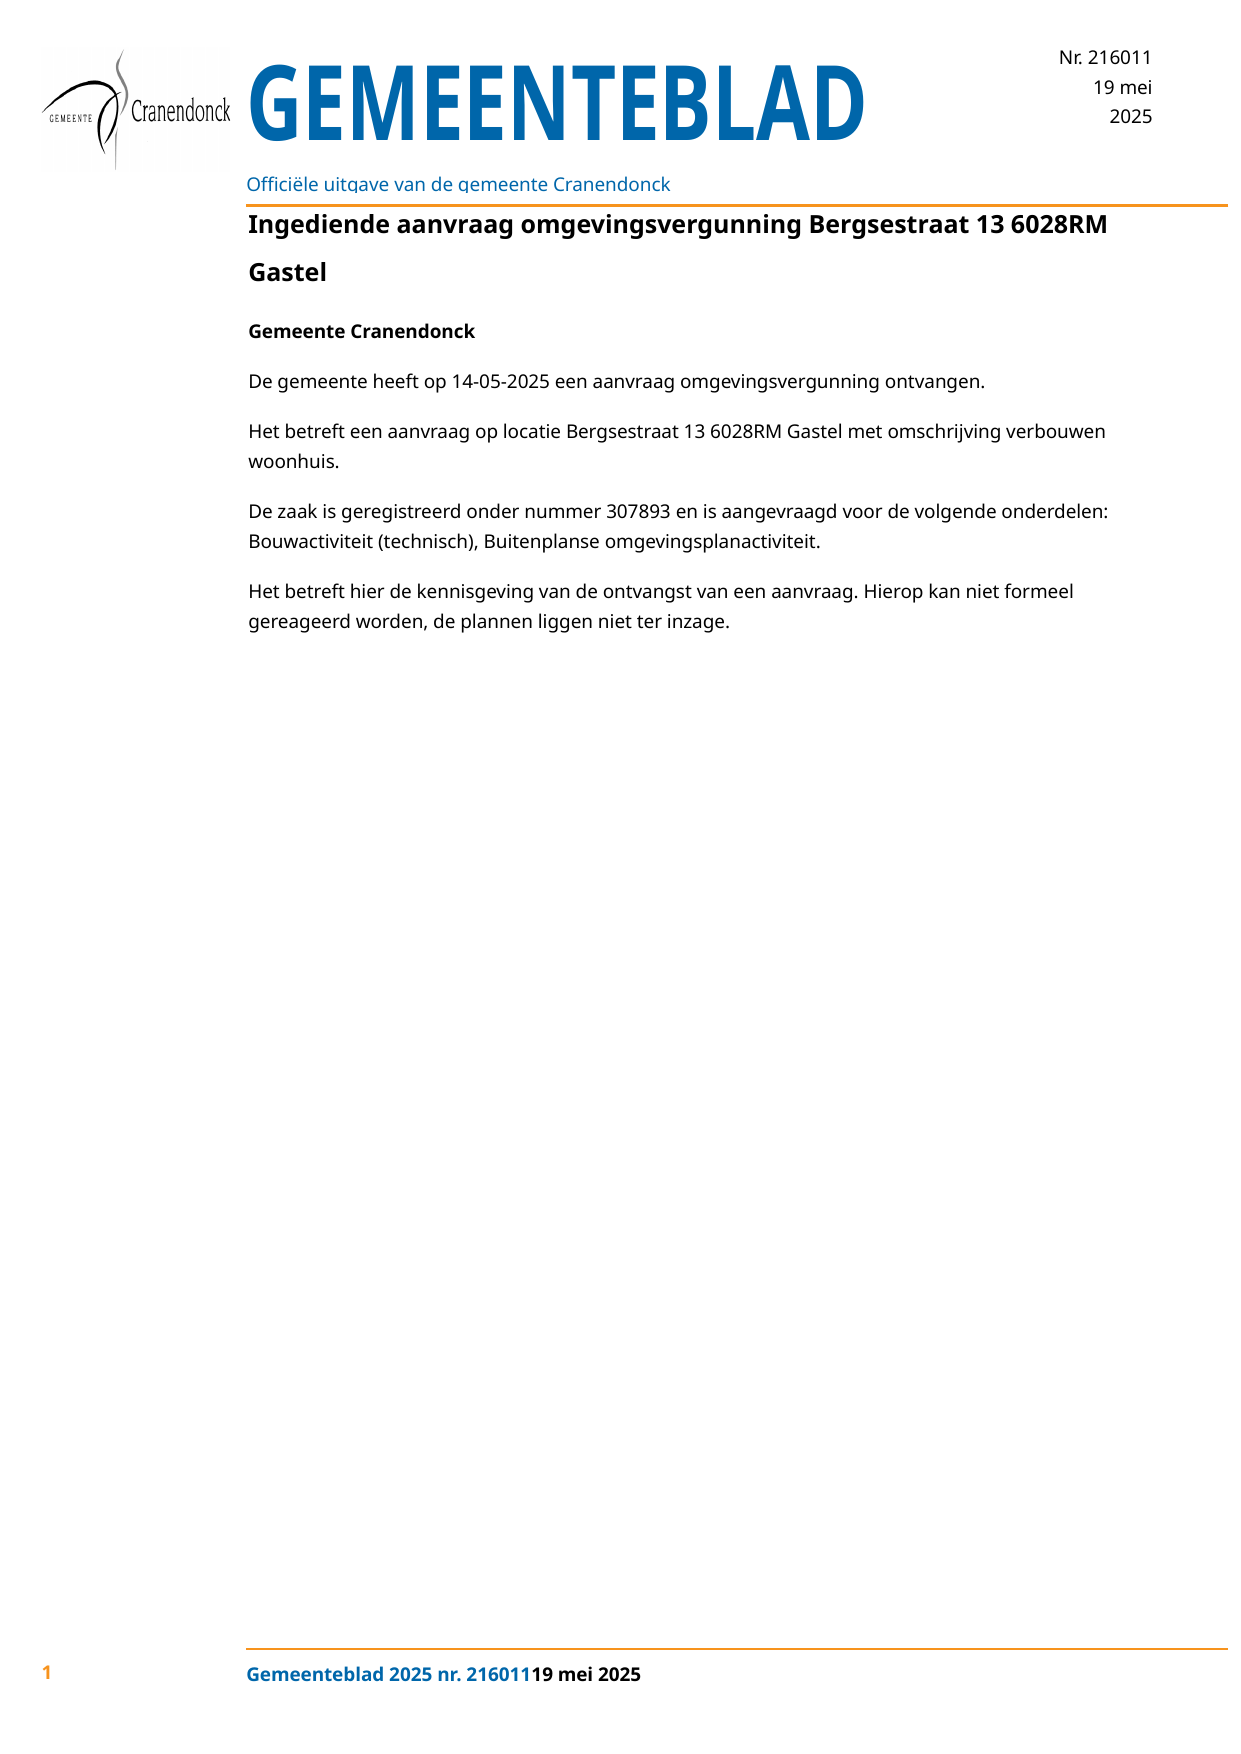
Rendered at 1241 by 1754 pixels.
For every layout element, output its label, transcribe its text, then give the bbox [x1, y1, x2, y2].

text De gemeente heeft op 14-05-2025 een aanvraag omgevingsvergunning ontvangen. [248, 368, 1152, 394]
text Het betreft een aanvraag op locatie Bergsestraat 13 6028RM Gastel met omschrijving verbouwen woonhuis. [248, 419, 1152, 474]
text Het betreft hier de kennisgeving van de ontvangst van een aanvraag. Hierop kan niet formeel gereageerd worden, de plannen liggen niet ter inzage. [248, 579, 1152, 634]
picture [41, 47, 231, 172]
text De zaak is geregistreerd onder nummer 307893 en is aangevraagd voor de volgende onderdelen: Bouwactiviteit (technisch), Buitenplanse omgevingsplanactiviteit. [248, 499, 1152, 554]
text Ingediende aanvraag omgevingsvergunning Bergsestraat 13 6028RM Gastel [248, 207, 1152, 288]
text Gemeente Cranendonck [248, 318, 1152, 344]
